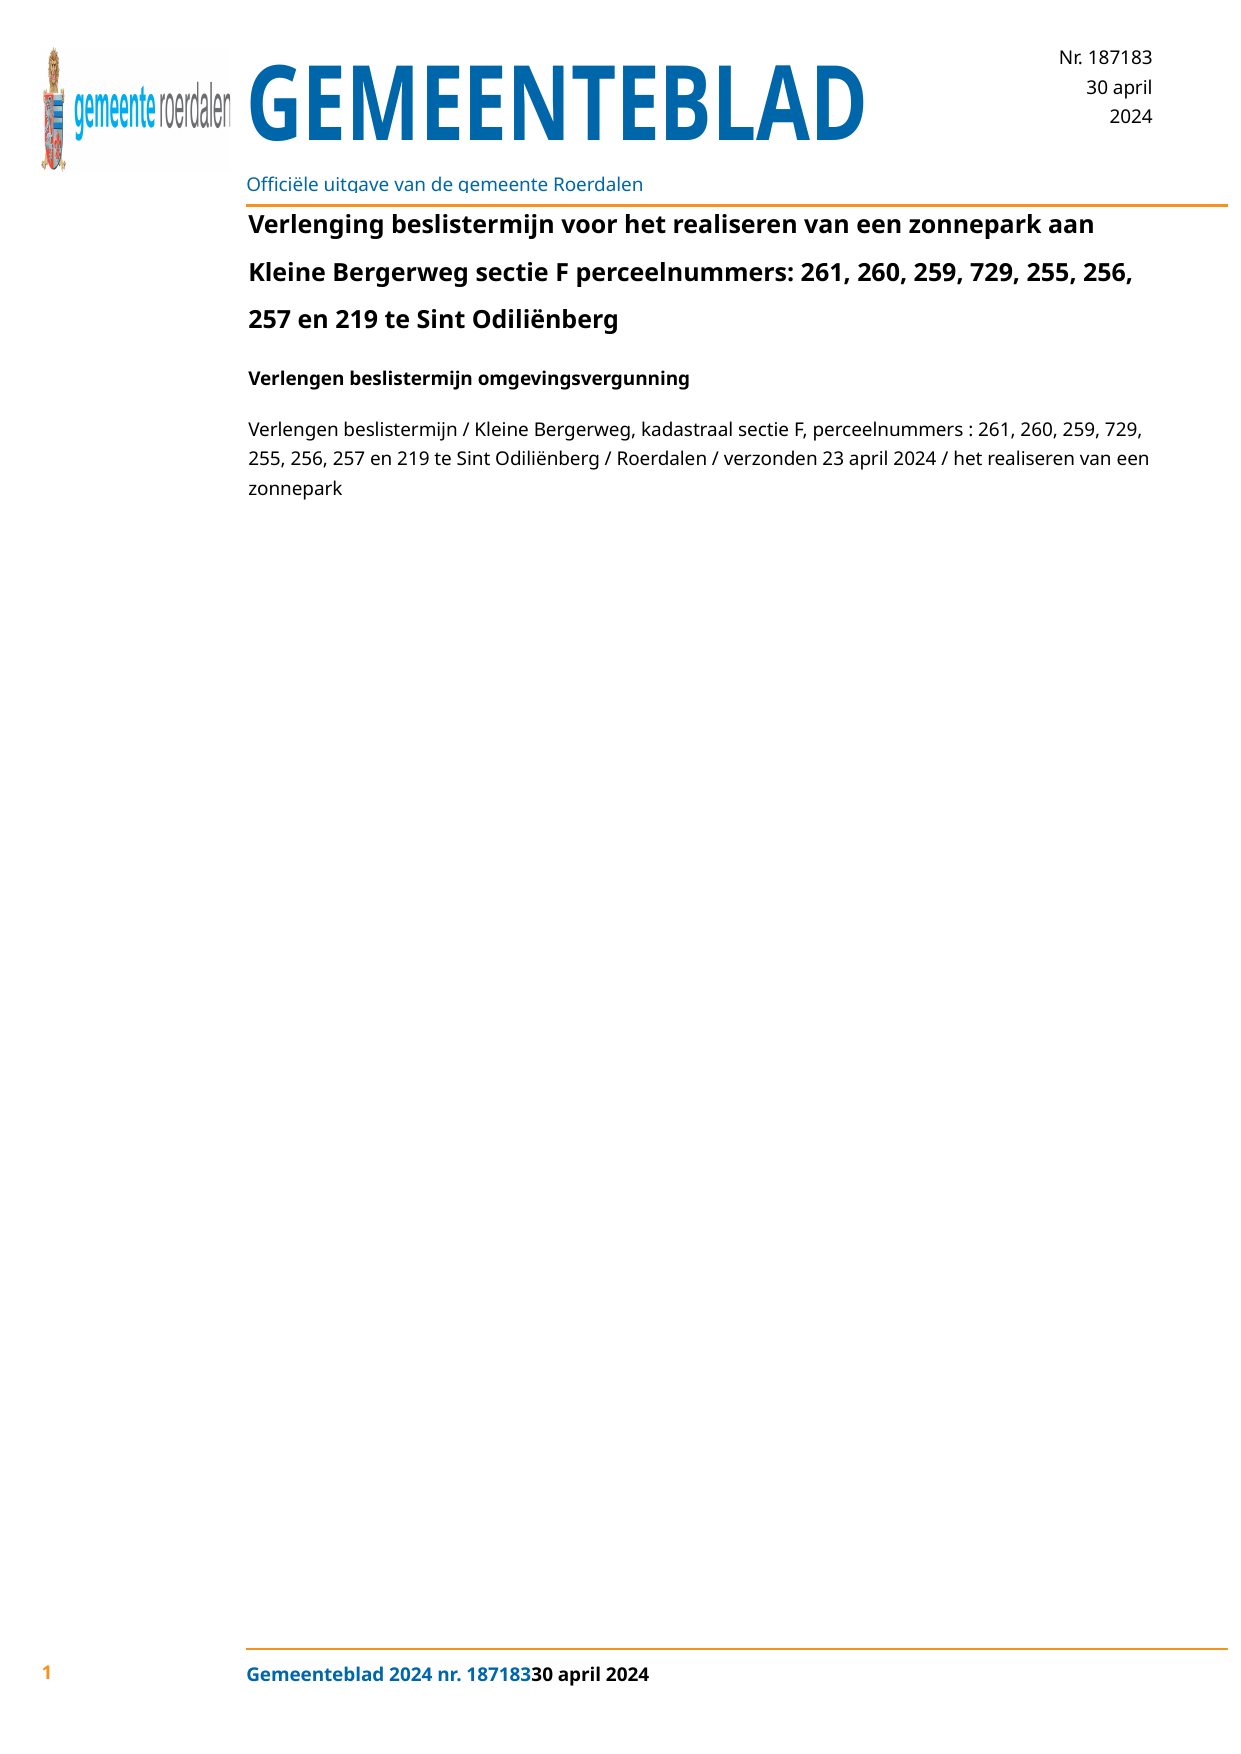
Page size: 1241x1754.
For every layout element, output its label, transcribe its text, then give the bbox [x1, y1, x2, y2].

picture [41, 47, 231, 172]
text Verlengen beslistermijn / Kleine Bergerweg, kadastraal sectie F, perceelnummers : 261, 260, 259, 729, 255, 256, 257 en 219 te Sint Odiliënberg / Roerdalen / verzonden 23 april 2024 / het realiseren van een zonnepark [248, 416, 1152, 501]
text Verlenging beslistermijn voor het realiseren van een zonnepark aan Kleine Bergerweg sectie F perceelnummers: 261, 260, 259, 729, 255, 256, 257 en 219 te Sint Odiliënberg [248, 207, 1152, 336]
text Verlengen beslistermijn omgevingsvergunning [248, 366, 1152, 391]
